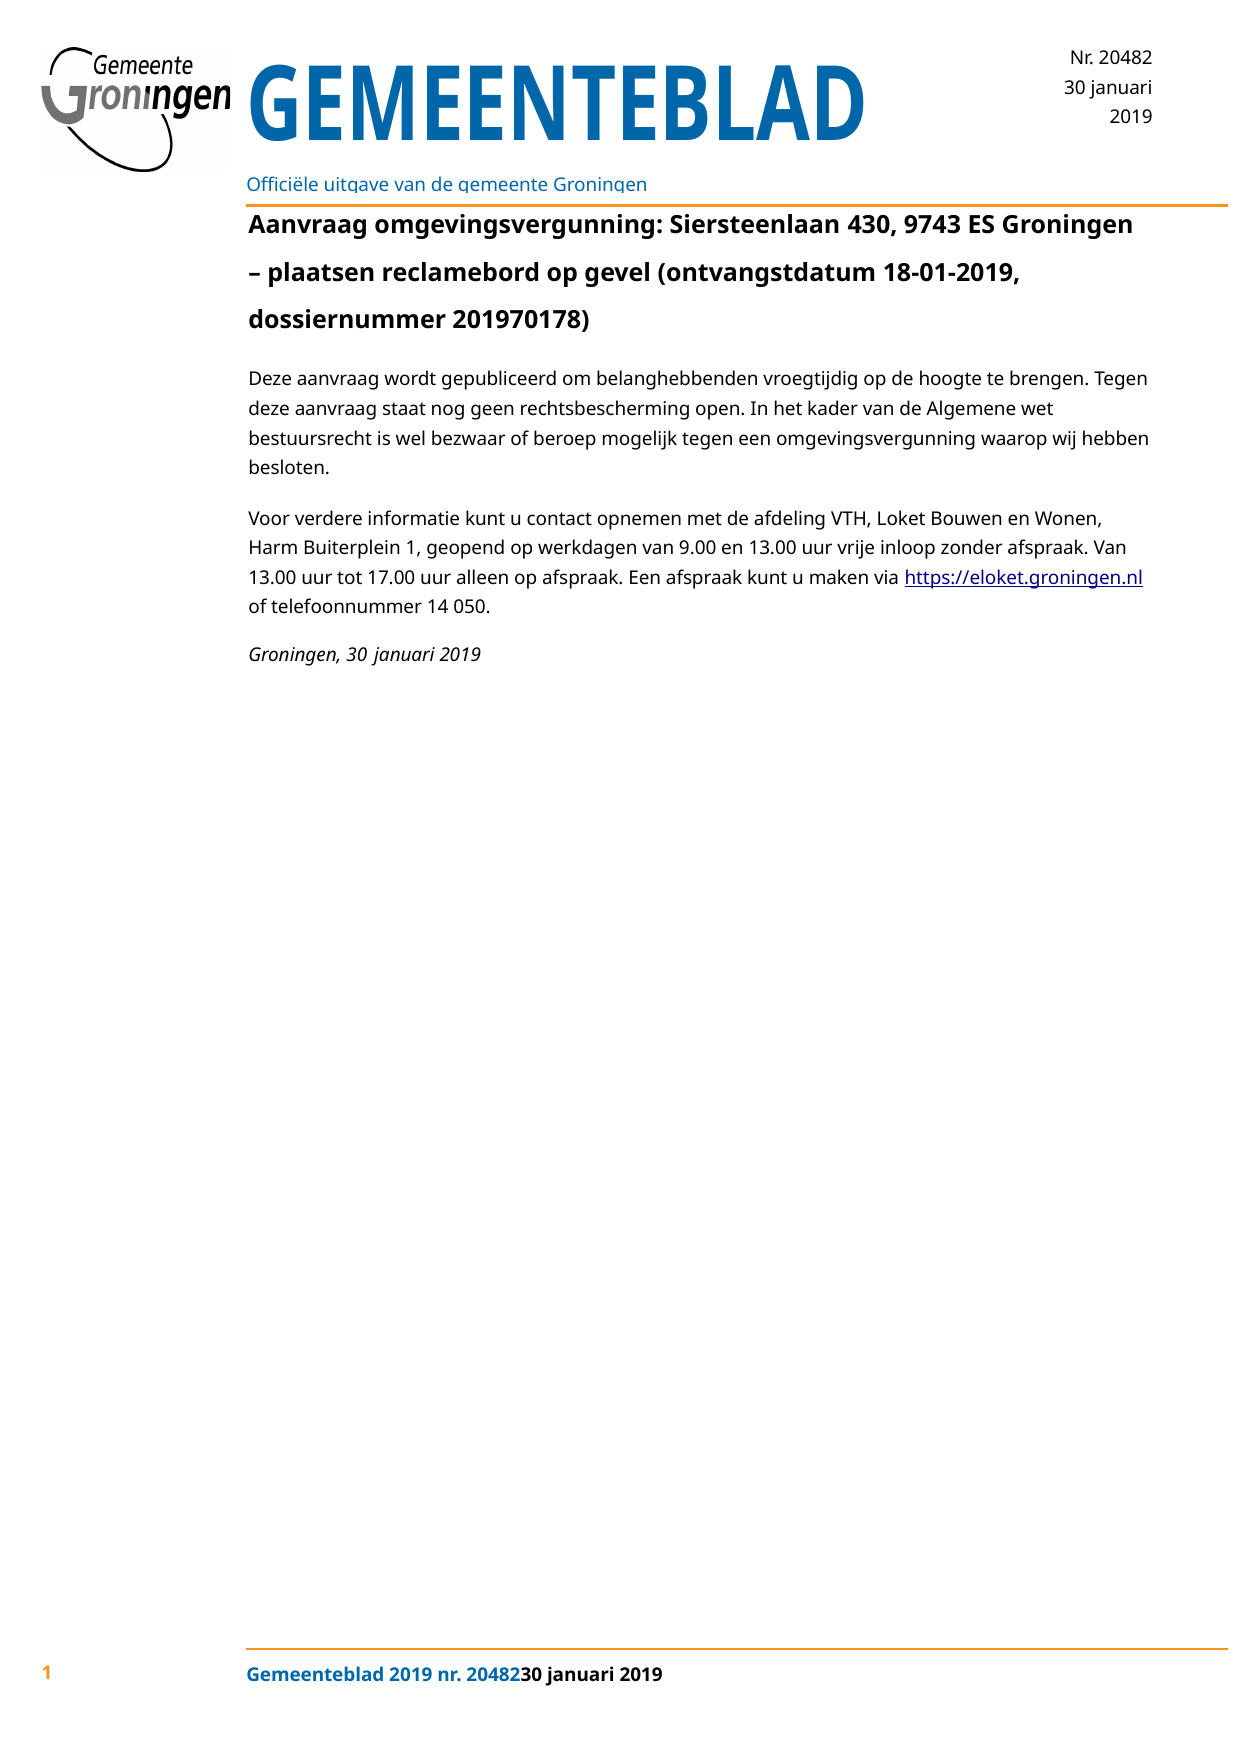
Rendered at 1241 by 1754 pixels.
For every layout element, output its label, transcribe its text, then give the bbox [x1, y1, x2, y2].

picture [41, 47, 231, 172]
text Aanvraag omgevingsvergunning: Siersteenlaan 430, 9743 ES Groningen – plaatsen reclamebord op gevel (ontvangstdatum 18-01-2019, dossiernummer 201970178) [248, 207, 1152, 336]
text Deze aanvraag wordt gepubliceerd om belanghebbenden vroegtijdig op de hoogte te brengen. Tegen deze aanvraag staat nog geen rechtsbescherming open. In het kader van de Algemene wet bestuursrecht is wel bezwaar of beroep mogelijk tegen een omgevingsvergunning waarop wij hebben besloten. [248, 366, 1152, 480]
text Groningen, 30 januari 2019 [248, 641, 1152, 667]
text Voor verdere informatie kunt u contact opnemen met de afdeling VTH, Loket Bouwen en Wonen, Harm Buiterplein 1, geopend op werkdagen van 9.00 en 13.00 uur vrije inloop zonder afspraak. Van 13.00 uur tot 17.00 uur alleen op afspraak. Een afspraak kunt u maken via https://eloket.groningen.nl of telefoonnummer 14 050. [248, 505, 1152, 619]
